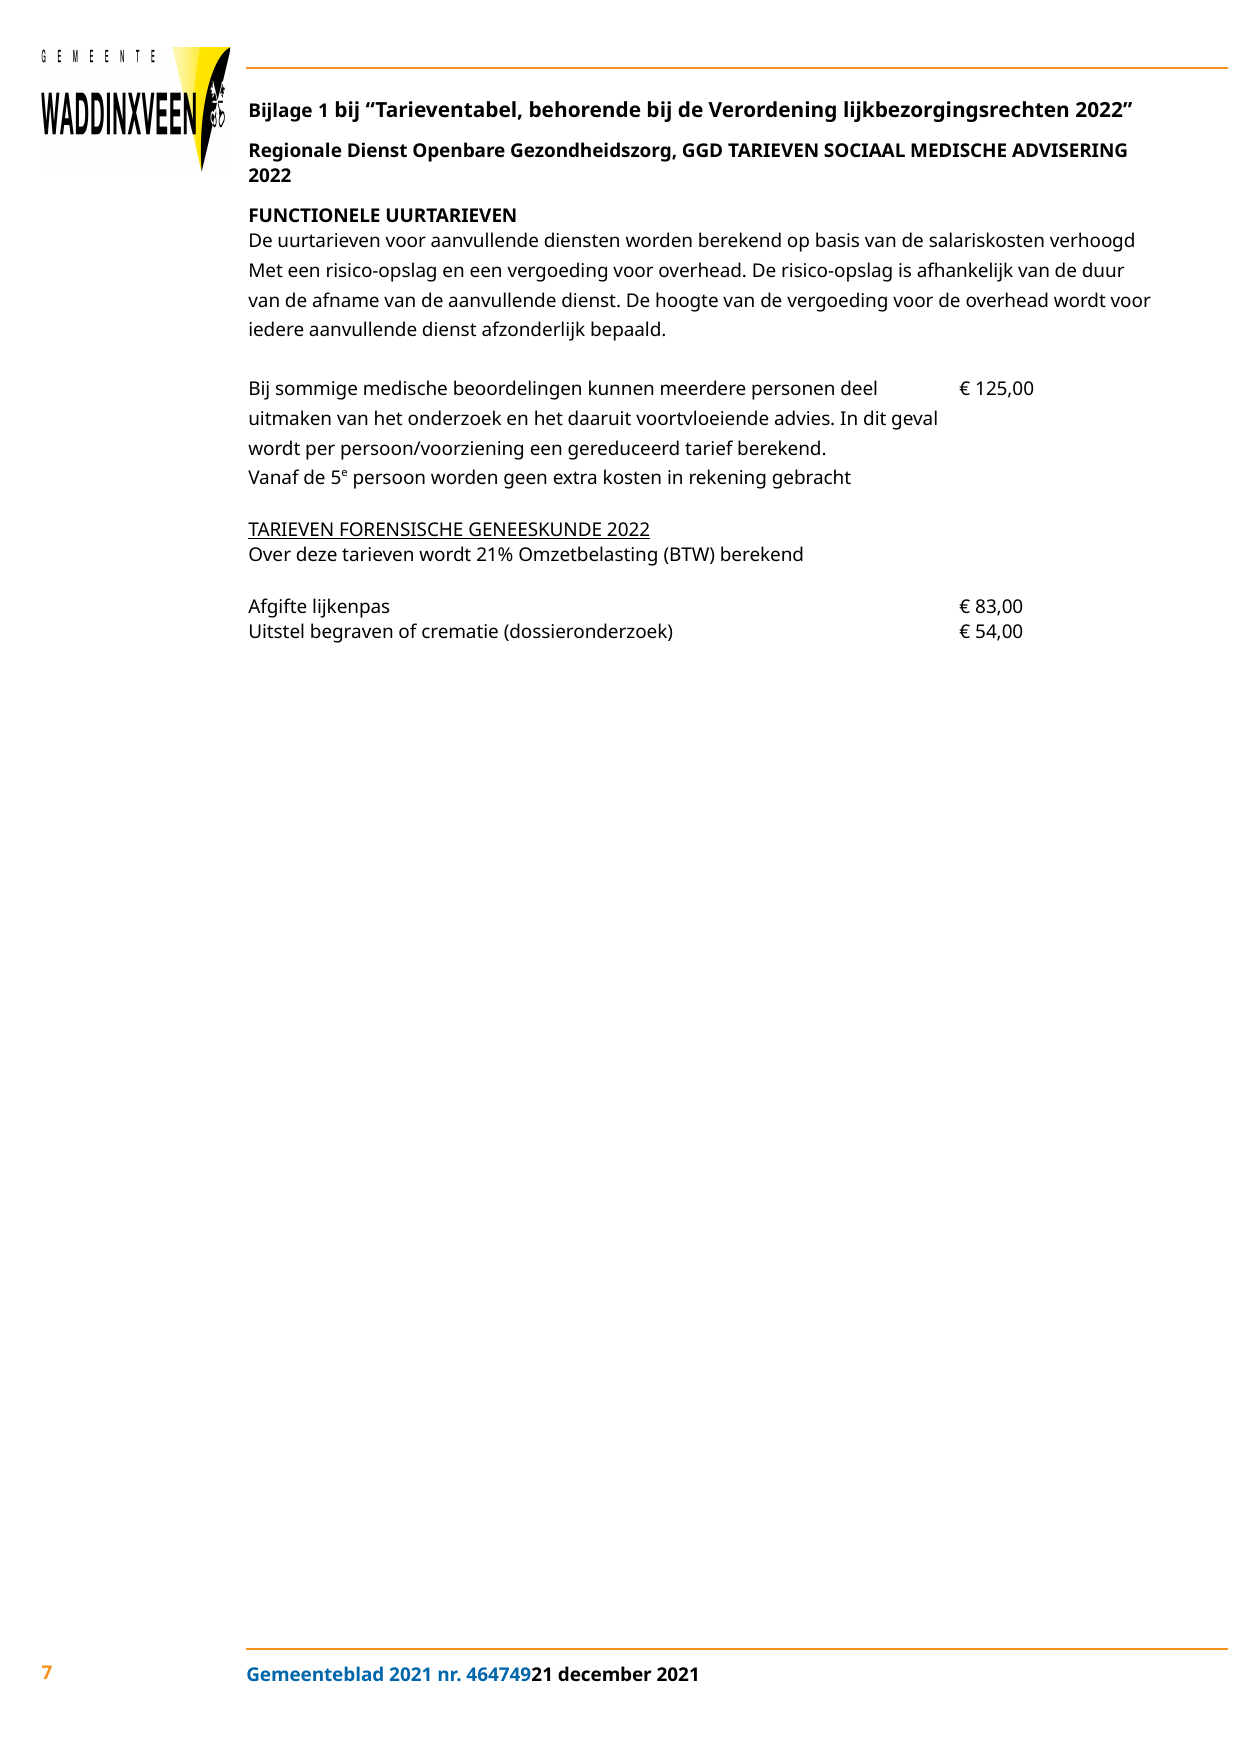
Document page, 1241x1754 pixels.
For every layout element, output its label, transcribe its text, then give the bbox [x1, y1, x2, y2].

table_cell € 54,00 [959, 619, 1152, 644]
text Met een risico-opslag en een vergoeding voor overhead. De risico-opslag is afhankelijk van de duur van de afname van de aanvullende dienst. De hoogte van de vergoeding voor de overhead wordt voor iedere aanvullende dienst afzonderlijk bepaald. [248, 257, 1152, 342]
text FUNCTIONELE UURTARIEVEN [248, 202, 1152, 228]
table_cell Over deze tarieven wordt 21% Omzetbelasting (BTW) berekend [248, 542, 959, 567]
table_header Bij sommige medische beoordelingen kunnen meerdere personen deel uitmaken van het onderzoek en het daaruit voortvloeiende advies. In dit geval wordt per persoon/voorziening een gereduceerd tarief berekend. Vanaf de 5e persoon worden geen extra kosten in rekening gebracht [248, 376, 959, 490]
table_cell [959, 516, 1152, 542]
table_cell € 83,00 [959, 593, 1152, 619]
table_cell Afgifte lijkenpas [248, 593, 959, 619]
table_cell [248, 490, 959, 516]
text Bijlage 1 bij “Tarieventabel, behorende bij de Verordening lijkbezorgingsrechten 2022” [248, 95, 1152, 123]
picture [41, 47, 231, 172]
table_cell TARIEVEN FORENSISCHE GENEESKUNDE 2022 [248, 516, 959, 542]
text Regionale Dienst Openbare Gezondheidszorg, GGD TARIEVEN SOCIAAL MEDISCHE ADVISERING 2022 [248, 137, 1152, 188]
table_cell [959, 490, 1152, 516]
table_header € 125,00 [959, 376, 1152, 490]
text De uurtarieven voor aanvullende diensten worden berekend op basis van de salariskosten verhoogd [248, 228, 1152, 253]
table_cell [959, 542, 1152, 567]
table_cell [248, 567, 959, 593]
table_cell [959, 567, 1152, 593]
table_cell Uitstel begraven of crematie (dossieronderzoek) [248, 619, 959, 644]
